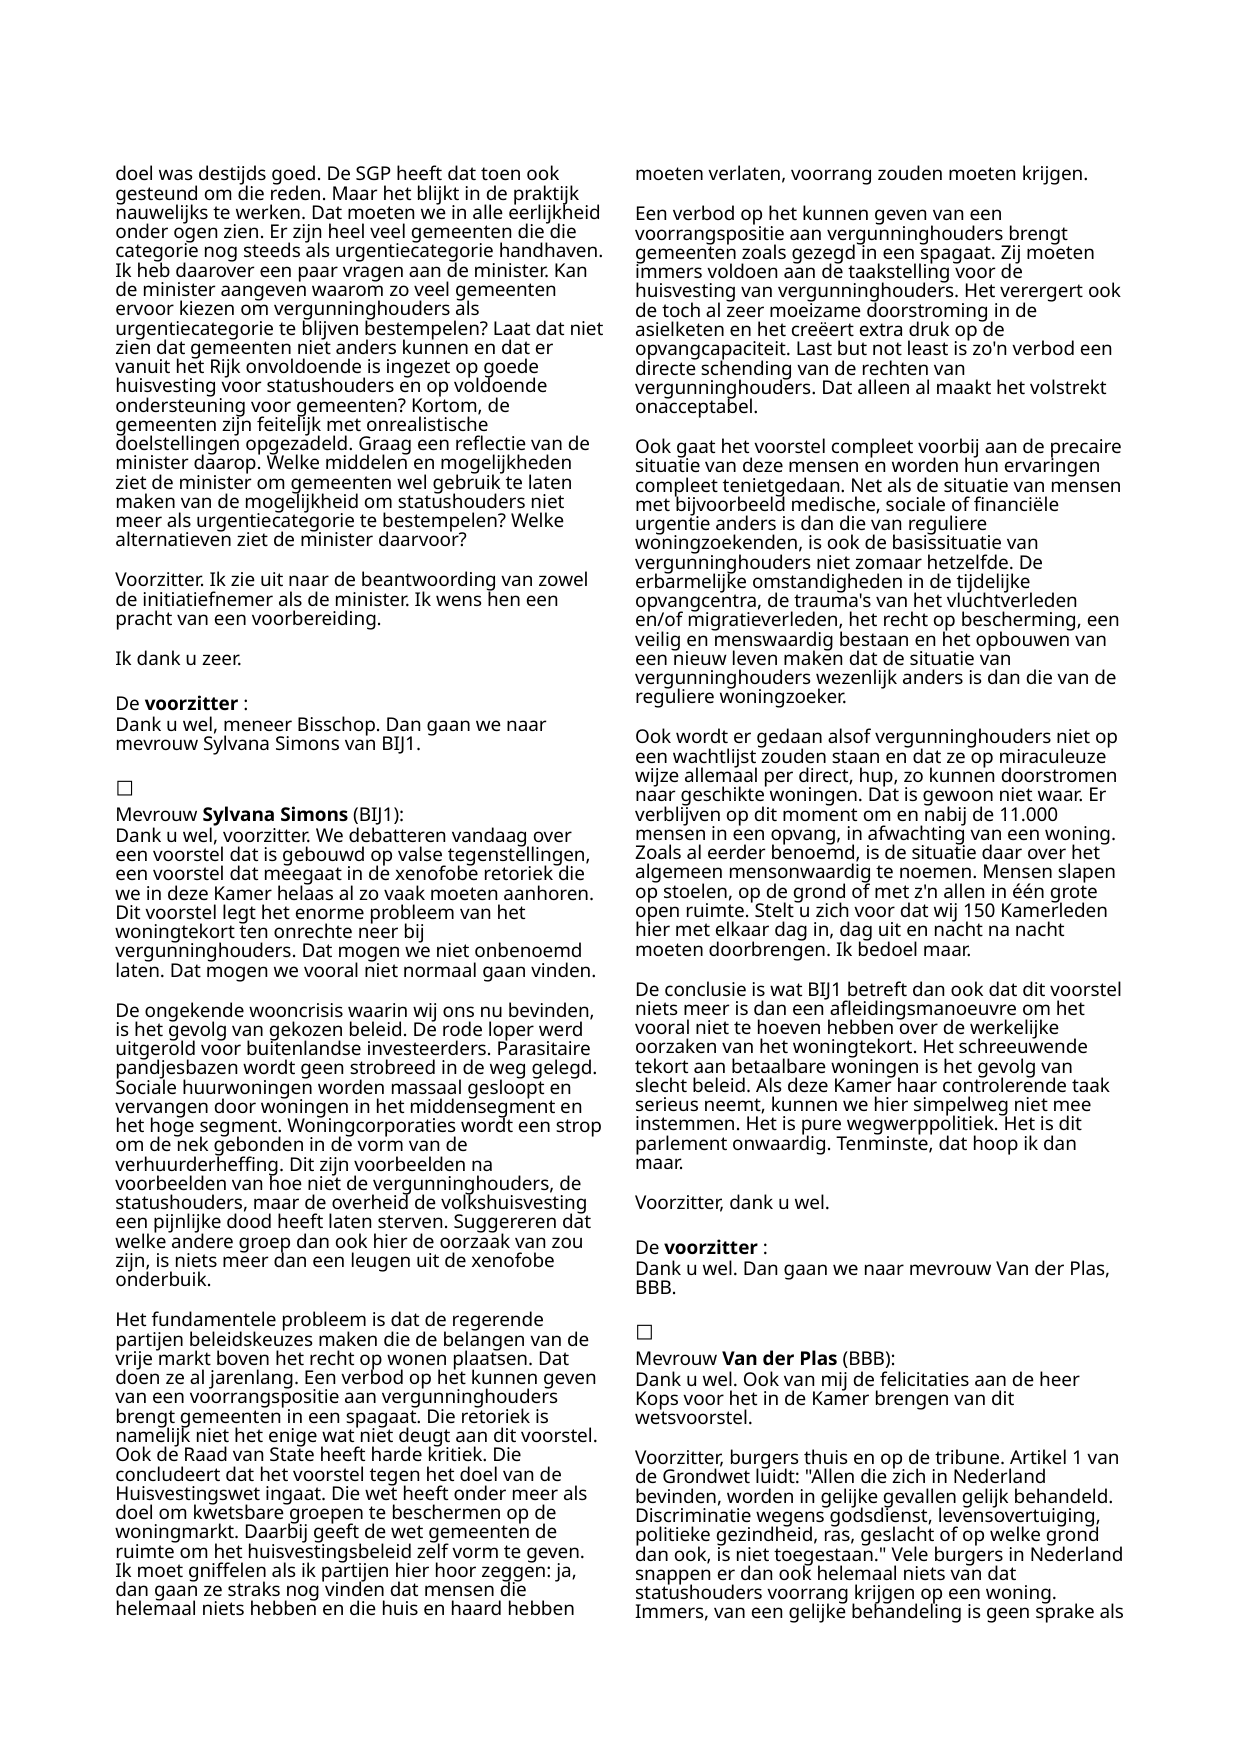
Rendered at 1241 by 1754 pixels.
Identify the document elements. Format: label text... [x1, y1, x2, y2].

text Ook gaat het voorstel compleet voorbij aan de precaire situatie van deze mensen en worden hun ervaringen compleet tenietgedaan. Net als de situatie van mensen met bijvoorbeeld medische, sociale of financiële urgentie anders is dan die van reguliere woningzoekenden, is ook de basissituatie van vergunninghouders niet zomaar hetzelfde. De erbarmelijke omstandigheden in de tijdelijke opvangcentra, de trauma's van het vluchtverleden en/of migratieverleden, het recht op bescherming, een veilig en menswaardig bestaan en het opbouwen van een nieuw leven maken dat de situatie van vergunninghouders wezenlijk anders is dan die van de reguliere woningzoeker. [635, 438, 1125, 708]
text Voorzitter. Ik zie uit naar de beantwoording van zowel de initiatiefnemer als de minister. Ik wens hen een pracht van een voorbereiding. [115, 571, 605, 629]
text Dank u wel, voorzitter. We debatteren vandaag over een voorstel dat is gebouwd op valse tegenstellingen, een voorstel dat meegaat in de xenofobe retoriek die we in deze Kamer helaas al zo vaak moeten aanhoren. Dit voorstel legt het enorme probleem van het woningtekort ten onrechte neer bij vergunninghouders. Dat mogen we niet onbenoemd laten. Dat mogen we vooral niet normaal gaan vinden. [115, 827, 605, 981]
text Ik dank u zeer. [115, 650, 605, 669]
text Dank u wel, meneer Bisschop. Dan gaan we naar mevrouw Sylvana Simons van BIJ1. [115, 716, 605, 754]
text Dank u wel. Dan gaan we naar mevrouw Van der Plas, BBB. [635, 1260, 1125, 1298]
text De voorzitter : [115, 690, 605, 716]
text doel was destijds goed. De SGP heeft dat toen ook gesteund om die reden. Maar het blijkt in de praktijk nauwelijks te werken. Dat moeten we in alle eerlijkheid onder ogen zien. Er zijn heel veel gemeenten die die categorie nog steeds als urgentiecategorie handhaven. Ik heb daarover een paar vragen aan de minister. Kan de minister aangeven waarom zo veel gemeenten ervoor kiezen om vergunninghouders als urgentiecategorie te blijven bestempelen? Laat dat niet zien dat gemeenten niet anders kunnen en dat er vanuit het Rijk onvoldoende is ingezet op goede huisvesting voor statushouders en op voldoende ondersteuning voor gemeenten? Kortom, de gemeenten zijn feitelijk met onrealistische doelstellingen opgezadeld. Graag een reflectie van de minister daarop. Welke middelen en mogelijkheden ziet de minister om gemeenten wel gebruik te laten maken van de mogelijkheid om statushouders niet meer als urgentiecategorie te bestempelen? Welke alternatieven ziet de minister daarvoor? [115, 165, 605, 551]
text De conclusie is wat BIJ1 betreft dan ook dat dit voorstel niets meer is dan een afleidingsmanoeuvre om het vooral niet te hoeven hebben over de werkelijke oorzaken van het woningtekort. Het schreeuwende tekort aan betaalbare woningen is het gevolg van slecht beleid. Als deze Kamer haar controlerende taak serieus neemt, kunnen we hier simpelweg niet mee instemmen. Het is pure wegwerppolitiek. Het is dit parlement onwaardig. Tenminste, dat hoop ik dan maar. [635, 981, 1125, 1173]
text Mevrouw Sylvana Simons (BIJ1): [115, 801, 605, 827]
text Mevrouw Van der Plas (BBB): [635, 1345, 1125, 1371]
text Dank u wel. Ook van mij de felicitaties aan de heer Kops voor het in de Kamer brengen van dit wetsvoorstel. [635, 1371, 1125, 1428]
text Een verbod op het kunnen geven van een voorrangspositie aan vergunninghouders brengt gemeenten zoals gezegd in een spagaat. Zij moeten immers voldoen aan de taakstelling voor de huisvesting van vergunninghouders. Het verergert ook de toch al zeer moeizame doorstroming in de asielketen en het creëert extra druk op de opvangcapaciteit. Last but not least is zo'n verbod een directe schending van de rechten van vergunninghouders. Dat alleen al maakt het volstrekt onacceptabel. [635, 205, 1125, 417]
text ⬜ [635, 1319, 1125, 1345]
text ⬜ [115, 775, 605, 801]
text Ook wordt er gedaan alsof vergunninghouders niet op een wachtlijst zouden staan en dat ze op miraculeuze wijze allemaal per direct, hup, zo kunnen doorstromen naar geschikte woningen. Dat is gewoon niet waar. Er verblijven op dit moment om en nabij de 11.000 mensen in een opvang, in afwachting van een woning. Zoals al eerder benoemd, is de situatie daar over het algemeen mensonwaardig te noemen. Mensen slapen op stoelen, op de grond of met z'n allen in één grote open ruimte. Stelt u zich voor dat wij 150 Kamerleden hier met elkaar dag in, dag uit en nacht na nacht moeten doorbrengen. Ik bedoel maar. [635, 728, 1125, 960]
text De voorzitter : [635, 1234, 1125, 1260]
text moeten verlaten, voorrang zouden moeten krijgen. [635, 165, 1125, 184]
text De ongekende wooncrisis waarin wij ons nu bevinden, is het gevolg van gekozen beleid. De rode loper werd uitgerold voor buitenlandse investeerders. Parasitaire pandjesbazen wordt geen strobreed in de weg gelegd. Sociale huurwoningen worden massaal gesloopt en vervangen door woningen in het middensegment en het hoge segment. Woningcorporaties wordt een strop om de nek gebonden in de vorm van de verhuurderheffing. Dit zijn voorbeelden na voorbeelden van hoe niet de vergunninghouders, de statushouders, maar de overheid de volkshuisvesting een pijnlijke dood heeft laten sterven. Suggereren dat welke andere groep dan ook hier de oorzaak van zou zijn, is niets meer dan een leugen uit de xenofobe onderbuik. [115, 1002, 605, 1291]
text Voorzitter, dank u wel. [635, 1194, 1125, 1213]
text Voorzitter, burgers thuis en op de tribune. Artikel 1 van de Grondwet luidt: "Allen die zich in Nederland bevinden, worden in gelijke gevallen gelijk behandeld. Discriminatie wegens godsdienst, levensovertuiging, politieke gezindheid, ras, geslacht of op welke grond dan ook, is niet toegestaan." Vele burgers in Nederland snappen er dan ook helemaal niets van dat statushouders voorrang krijgen op een woning. Immers, van een gelijke behandeling is geen sprake als [635, 1449, 1125, 1623]
text Het fundamentele probleem is dat de regerende partijen beleidskeuzes maken die de belangen van de vrije markt boven het recht op wonen plaatsen. Dat doen ze al jarenlang. Een verbod op het kunnen geven van een voorrangspositie aan vergunninghouders brengt gemeenten in een spagaat. Die retoriek is namelijk niet het enige wat niet deugt aan dit voorstel. Ook de Raad van State heeft harde kritiek. Die concludeert dat het voorstel tegen het doel van de Huisvestingswet ingaat. Die wet heeft onder meer als doel om kwetsbare groepen te beschermen op de woningmarkt. Daarbij geeft de wet gemeenten de ruimte om het huisvestingsbeleid zelf vorm te geven. Ik moet gniffelen als ik partijen hier hoor zeggen: ja, dan gaan ze straks nog vinden dat mensen die helemaal niets hebben en die huis en haard hebben [115, 1311, 605, 1620]
